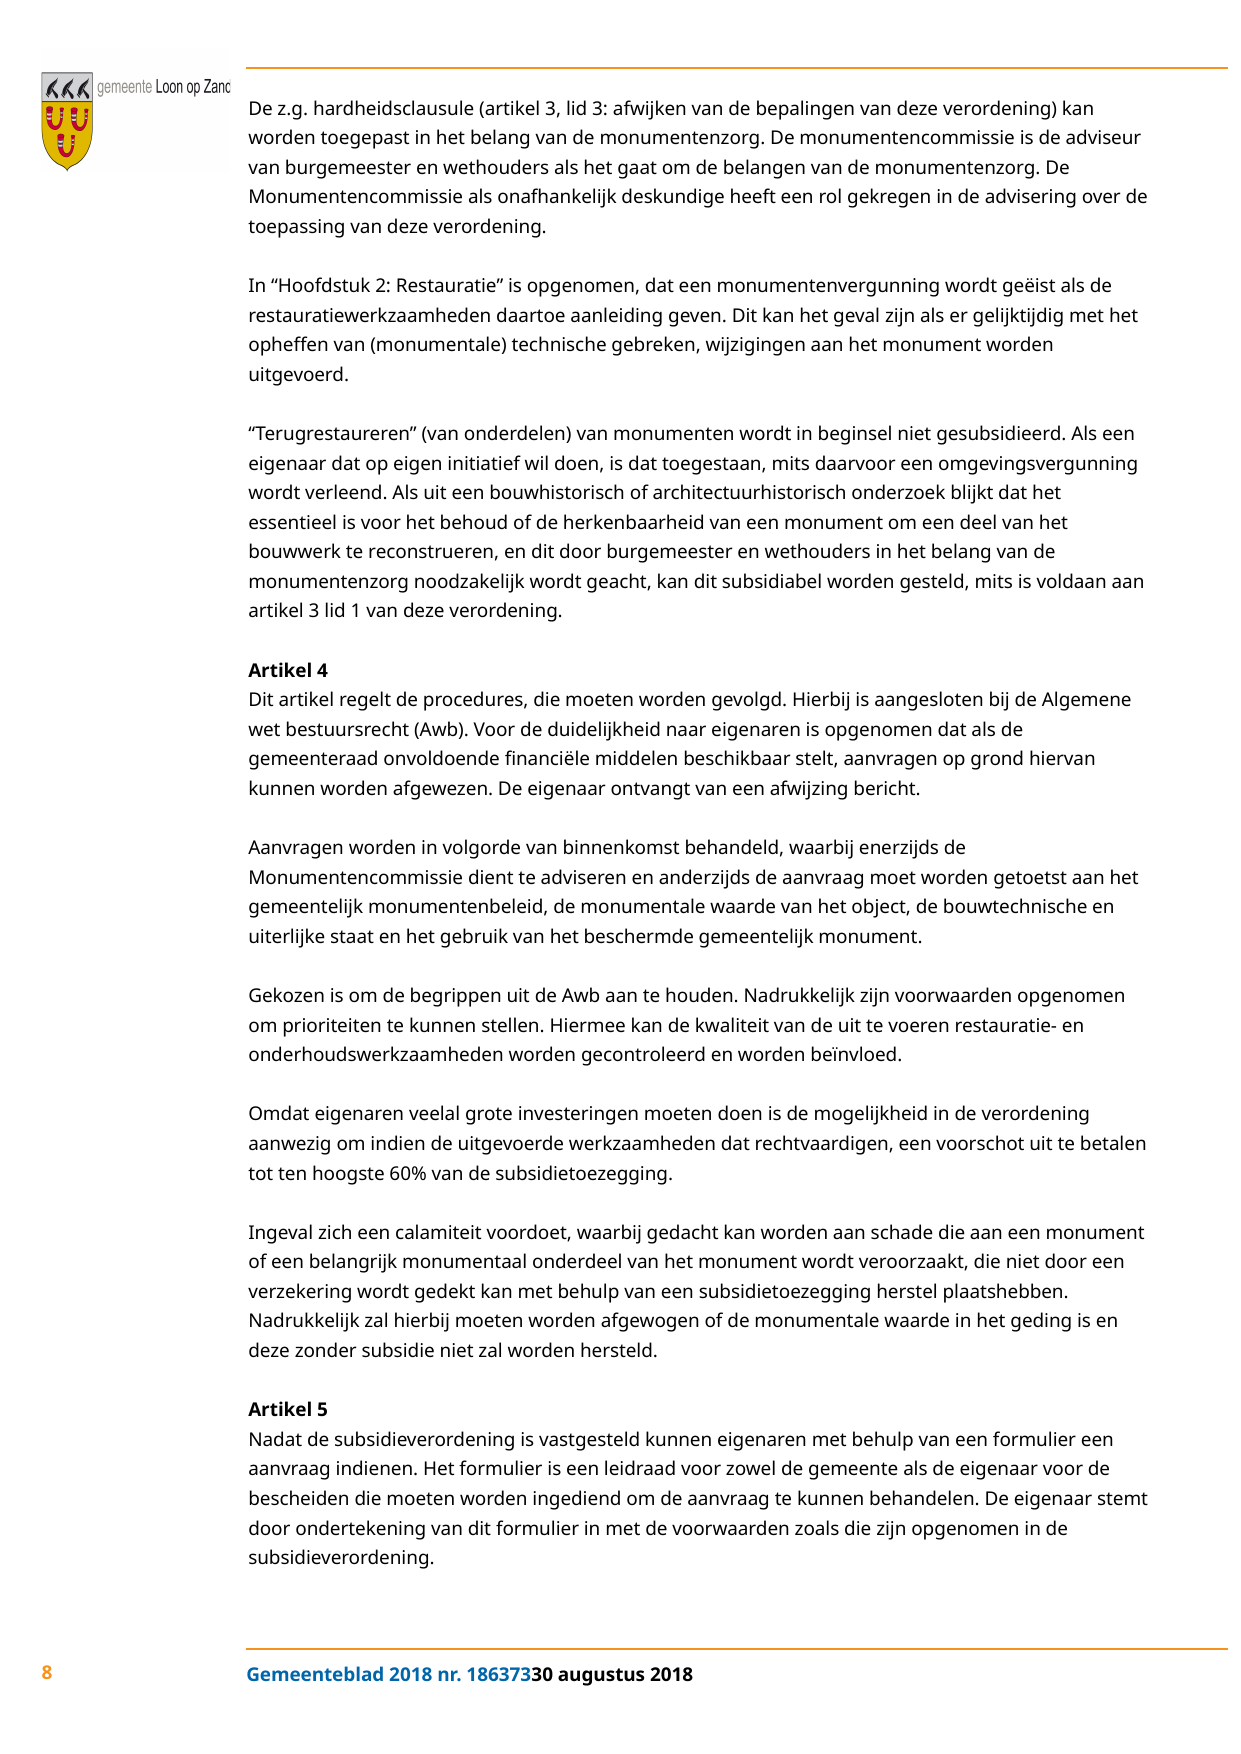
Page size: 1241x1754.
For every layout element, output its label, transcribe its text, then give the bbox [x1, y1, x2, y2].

text Gekozen is om de begrippen uit de Awb aan te houden. Nadrukkelijk zijn voorwaarden opgenomen om prioriteiten te kunnen stellen. Hiermee kan de kwaliteit van de uit te voeren restauratie- en onderhoudswerkzaamheden worden gecontroleerd en worden beïnvloed. [248, 982, 1152, 1067]
text Ingeval zich een calamiteit voordoet, waarbij gedacht kan worden aan schade die aan een monument of een belangrijk monumentaal onderdeel van het monument wordt veroorzaakt, die niet door een verzekering wordt gedekt kan met behulp van een subsidietoezegging herstel plaatshebben. Nadrukkelijk zal hierbij moeten worden afgewogen of de monumentale waarde in het geding is en deze zonder subsidie niet zal worden hersteld. [248, 1219, 1152, 1363]
text In “Hoofdstuk 2: Restauratie” is opgenomen, dat een monumentenvergunning wordt geëist als de restauratiewerkzaamheden daartoe aanleiding geven. Dit kan het geval zijn als er gelijktijdig met het opheffen van (monumentale) technische gebreken, wijzigingen aan het monument worden uitgevoerd. [248, 272, 1152, 387]
text “Terugrestaureren” (van onderdelen) van monumenten wordt in beginsel niet gesubsidieerd. Als een eigenaar dat op eigen initiatief wil doen, is dat toegestaan, mits daarvoor een omgevingsvergunning wordt verleend. Als uit een bouwhistorisch of architectuurhistorisch onderzoek blijkt dat het essentieel is voor het behoud of de herkenbaarheid van een monument om een deel van het bouwwerk te reconstrueren, en dit door burgemeester en wethouders in het belang van de monumentenzorg noodzakelijk wordt geacht, kan dit subsidiabel worden gesteld, mits is voldaan aan artikel 3 lid 1 van deze verordening. [248, 420, 1152, 623]
picture [41, 47, 231, 172]
text Artikel 4 [248, 657, 1152, 683]
text Aanvragen worden in volgorde van binnenkomst behandeld, waarbij enerzijds de Monumentencommissie dient te adviseren en anderzijds de aanvraag moet worden getoetst aan het gemeentelijk monumentenbeleid, de monumentale waarde van het object, de bouwtechnische en uiterlijke staat en het gebruik van het beschermde gemeentelijk monument. [248, 834, 1152, 949]
text Nadat de subsidieverordening is vastgesteld kunnen eigenaren met behulp van een formulier een aanvraag indienen. Het formulier is een leidraad voor zowel de gemeente als de eigenaar voor de bescheiden die moeten worden ingediend om de aanvraag te kunnen behandelen. De eigenaar stemt door ondertekening van dit formulier in met de voorwaarden zoals die zijn opgenomen in de subsidieverordening. [248, 1426, 1152, 1570]
text De z.g. hardheidsclausule (artikel 3, lid 3: afwijken van de bepalingen van deze verordening) kan worden toegepast in het belang van de monumentenzorg. De monumentencommissie is de adviseur van burgemeester en wethouders als het gaat om de belangen van de monumentenzorg. De Monumentencommissie als onafhankelijk deskundige heeft een rol gekregen in de advisering over de toepassing van deze verordening. [248, 95, 1152, 239]
text Artikel 5 [248, 1396, 1152, 1422]
text Omdat eigenaren veelal grote investeringen moeten doen is de mogelijkheid in de verordening aanwezig om indien de uitgevoerde werkzaamheden dat rechtvaardigen, een voorschot uit te betalen tot ten hoogste 60% van de subsidietoezegging. [248, 1101, 1152, 1186]
text Dit artikel regelt de procedures, die moeten worden gevolgd. Hierbij is aangesloten bij de Algemene wet bestuursrecht (Awb). Voor de duidelijkheid naar eigenaren is opgenomen dat als de gemeenteraad onvoldoende financiële middelen beschikbaar stelt, aanvragen op grond hiervan kunnen worden afgewezen. De eigenaar ontvangt van een afwijzing bericht. [248, 686, 1152, 801]
